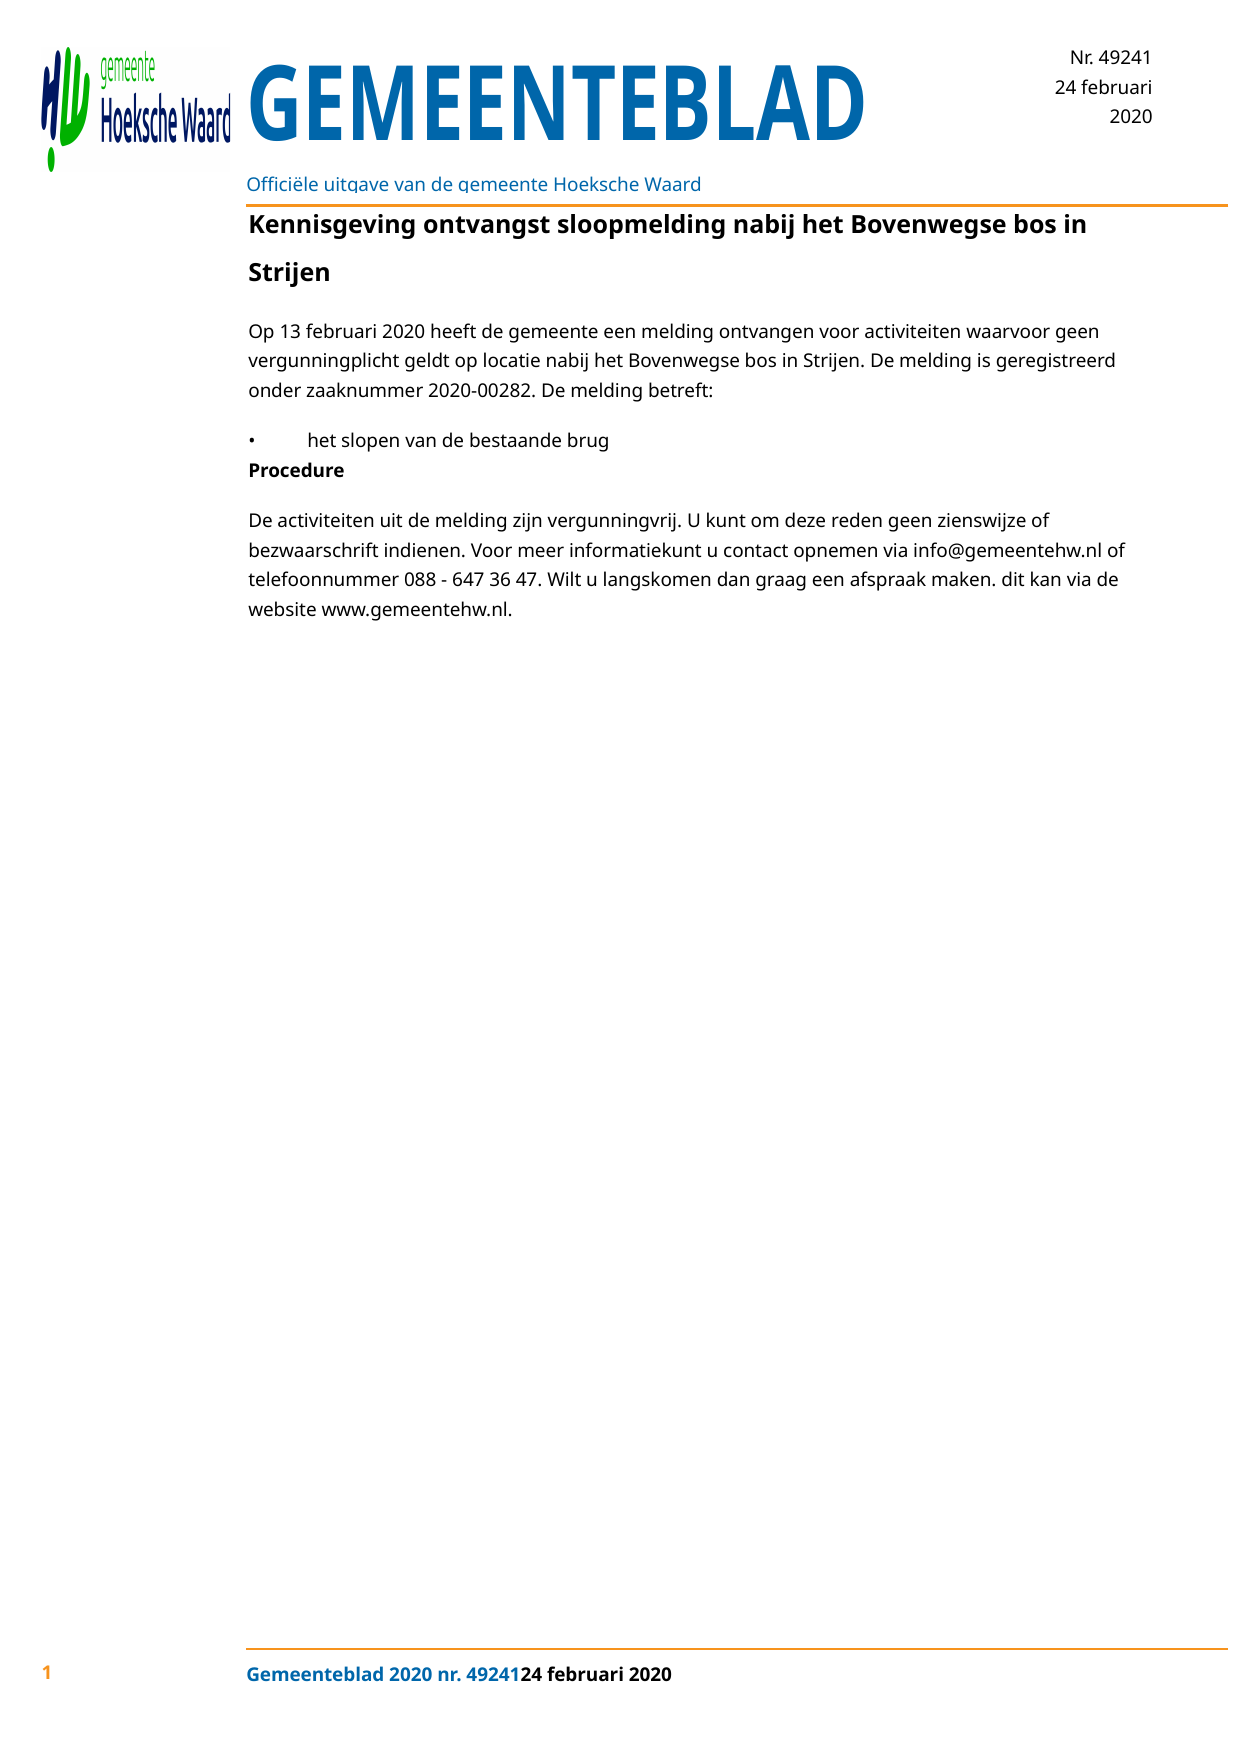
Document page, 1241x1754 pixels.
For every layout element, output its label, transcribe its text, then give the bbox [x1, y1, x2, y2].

text Kennisgeving ontvangst sloopmelding nabij het Bovenwegse bos in Strijen [248, 207, 1152, 288]
list het slopen van de bestaande brug [248, 427, 1152, 453]
picture [41, 47, 231, 172]
text Procedure [248, 457, 1152, 483]
text Op 13 februari 2020 heeft de gemeente een melding ontvangen voor activiteiten waarvoor geen vergunningplicht geldt op locatie nabij het Bovenwegse bos in Strijen. De melding is geregistreerd onder zaaknummer 2020-00282. De melding betreft: [248, 318, 1152, 403]
text De activiteiten uit de melding zijn vergunningvrij. U kunt om deze reden geen zienswijze of bezwaarschrift indienen. Voor meer informatiekunt u contact opnemen via info@gemeentehw.nl of telefoonnummer 088 - 647 36 47. Wilt u langskomen dan graag een afspraak maken. dit kan via de website www.gemeentehw.nl. [248, 507, 1152, 622]
